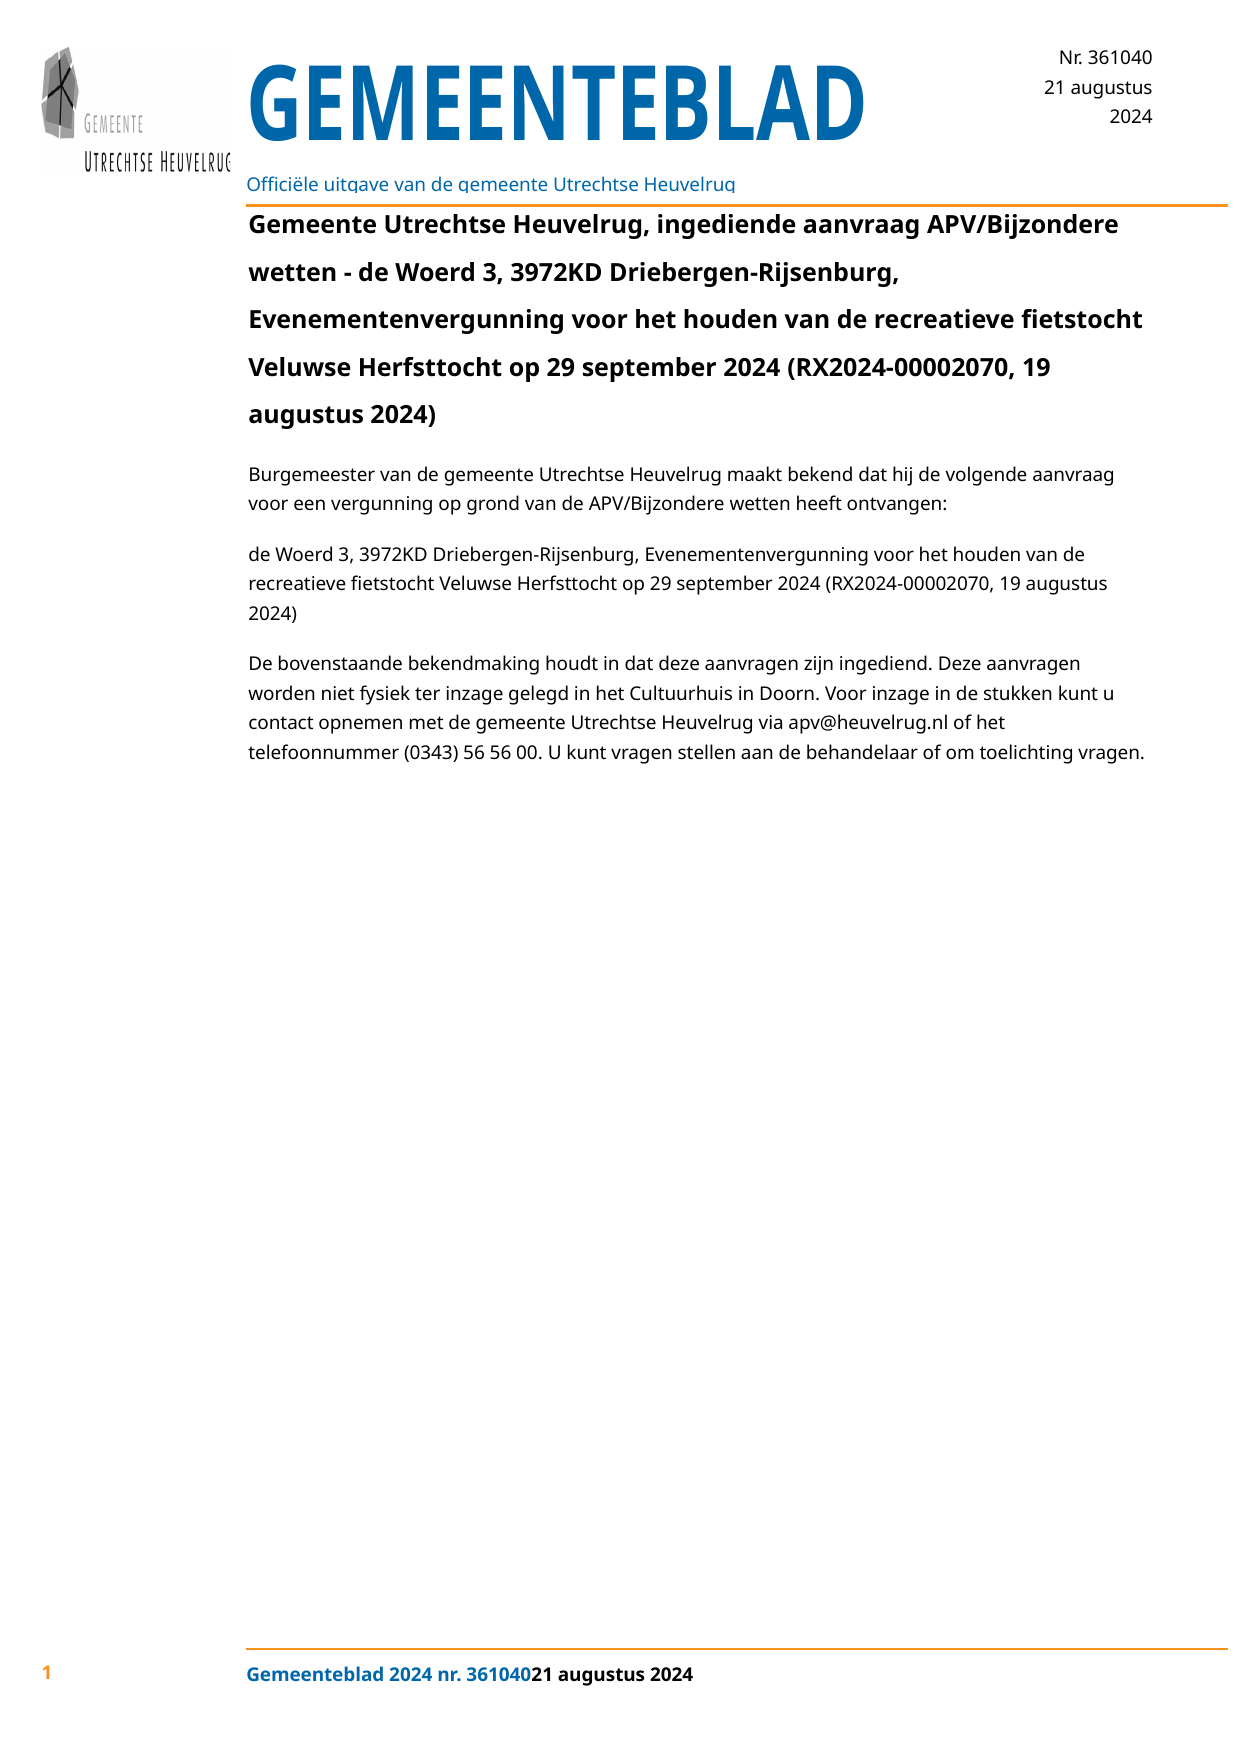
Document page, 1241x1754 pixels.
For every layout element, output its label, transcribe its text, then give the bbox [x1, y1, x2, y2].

text de Woerd 3, 3972KD Driebergen-Rijsenburg, Evenementenvergunning voor het houden van de recreatieve fietstocht Veluwse Herfsttocht op 29 september 2024 (RX2024-00002070, 19 augustus 2024) [248, 541, 1152, 626]
picture [41, 47, 231, 172]
text Burgemeester van de gemeente Utrechtse Heuvelrug maakt bekend dat hij de volgende aanvraag voor een vergunning op grond van de APV/Bijzondere wetten heeft ontvangen: [248, 461, 1152, 516]
text De bovenstaande bekendmaking houdt in dat deze aanvragen zijn ingediend. Deze aanvragen worden niet fysiek ter inzage gelegd in het Cultuurhuis in Doorn. Voor inzage in de stukken kunt u contact opnemen met de gemeente Utrechtse Heuvelrug via apv@heuvelrug.nl of het telefoonnummer (0343) 56 56 00. U kunt vragen stellen aan de behandelaar of om toelichting vragen. [248, 650, 1152, 765]
text Gemeente Utrechtse Heuvelrug, ingediende aanvraag APV/Bijzondere wetten - de Woerd 3, 3972KD Driebergen-Rijsenburg, Evenementenvergunning voor het houden van de recreatieve fietstocht Veluwse Herfsttocht op 29 september 2024 (RX2024-00002070, 19 augustus 2024) [248, 207, 1152, 431]
